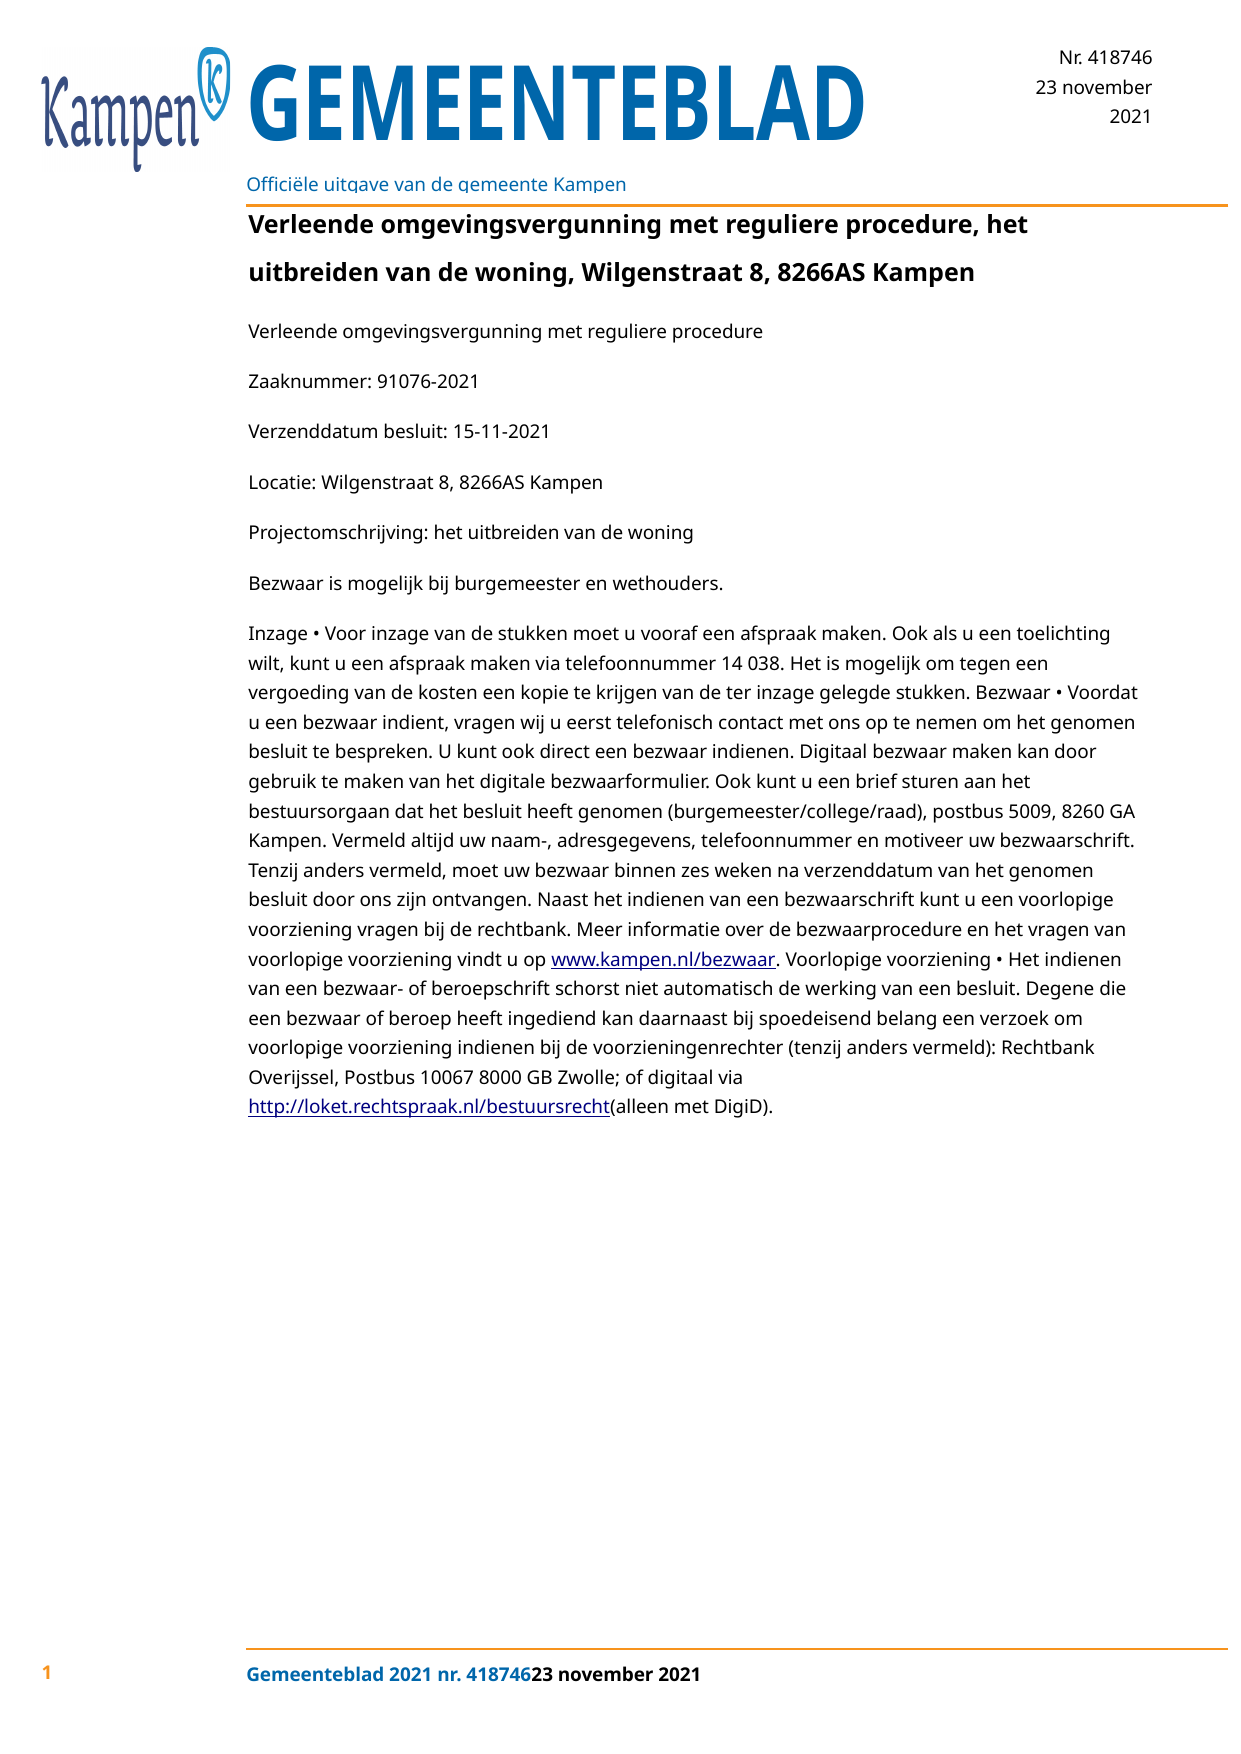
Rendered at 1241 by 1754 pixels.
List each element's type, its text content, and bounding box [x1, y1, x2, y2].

text Bezwaar is mogelijk bij burgemeester en wethouders. [248, 570, 1152, 596]
text Verleende omgevingsvergunning met reguliere procedure [248, 318, 1152, 344]
text Inzage • Voor inzage van de stukken moet u vooraf een afspraak maken. Ook als u een toelichting wilt, kunt u een afspraak maken via telefoonnummer 14 038. Het is mogelijk om tegen een vergoeding van de kosten een kopie te krijgen van de ter inzage gelegde stukken. Bezwaar • Voordat u een bezwaar indient, vragen wij u eerst telefonisch contact met ons op te nemen om het genomen besluit te bespreken. U kunt ook direct een bezwaar indienen. Digitaal bezwaar maken kan door gebruik te maken van het digitale bezwaarformulier. Ook kunt u een brief sturen aan het bestuursorgaan dat het besluit heeft genomen (burgemeester/college/raad), postbus 5009, 8260 GA Kampen. Vermeld altijd uw naam-, adresgegevens, telefoonnummer en motiveer uw bezwaarschrift. Tenzij anders vermeld, moet uw bezwaar binnen zes weken na verzenddatum van het genomen besluit door ons zijn ontvangen. Naast het indienen van een bezwaarschrift kunt u een voorlopige voorziening vragen bij de rechtbank. Meer informatie over de bezwaarprocedure en het vragen van voorlopige voorziening vindt u op www.kampen.nl/bezwaar. Voorlopige voorziening • Het indienen van een bezwaar- of beroepschrift schorst niet automatisch de werking van een besluit. Degene die een bezwaar of beroep heeft ingediend kan daarnaast bij spoedeisend belang een verzoek om voorlopige voorziening indienen bij de voorzieningenrechter (tenzij anders vermeld): Rechtbank Overijssel, Postbus 10067 8000 GB Zwolle; of digitaal via http://loket.rechtspraak.nl/bestuursrecht(alleen met DigiD). [248, 620, 1152, 1119]
text Projectomschrijving: het uitbreiden van de woning [248, 519, 1152, 545]
text Zaaknummer: 91076-2021 [248, 368, 1152, 394]
text Verleende omgevingsvergunning met reguliere procedure, het uitbreiden van de woning, Wilgenstraat 8, 8266AS Kampen [248, 207, 1152, 288]
text Locatie: Wilgenstraat 8, 8266AS Kampen [248, 469, 1152, 495]
picture [41, 47, 231, 172]
text Verzenddatum besluit: 15-11-2021 [248, 419, 1152, 444]
